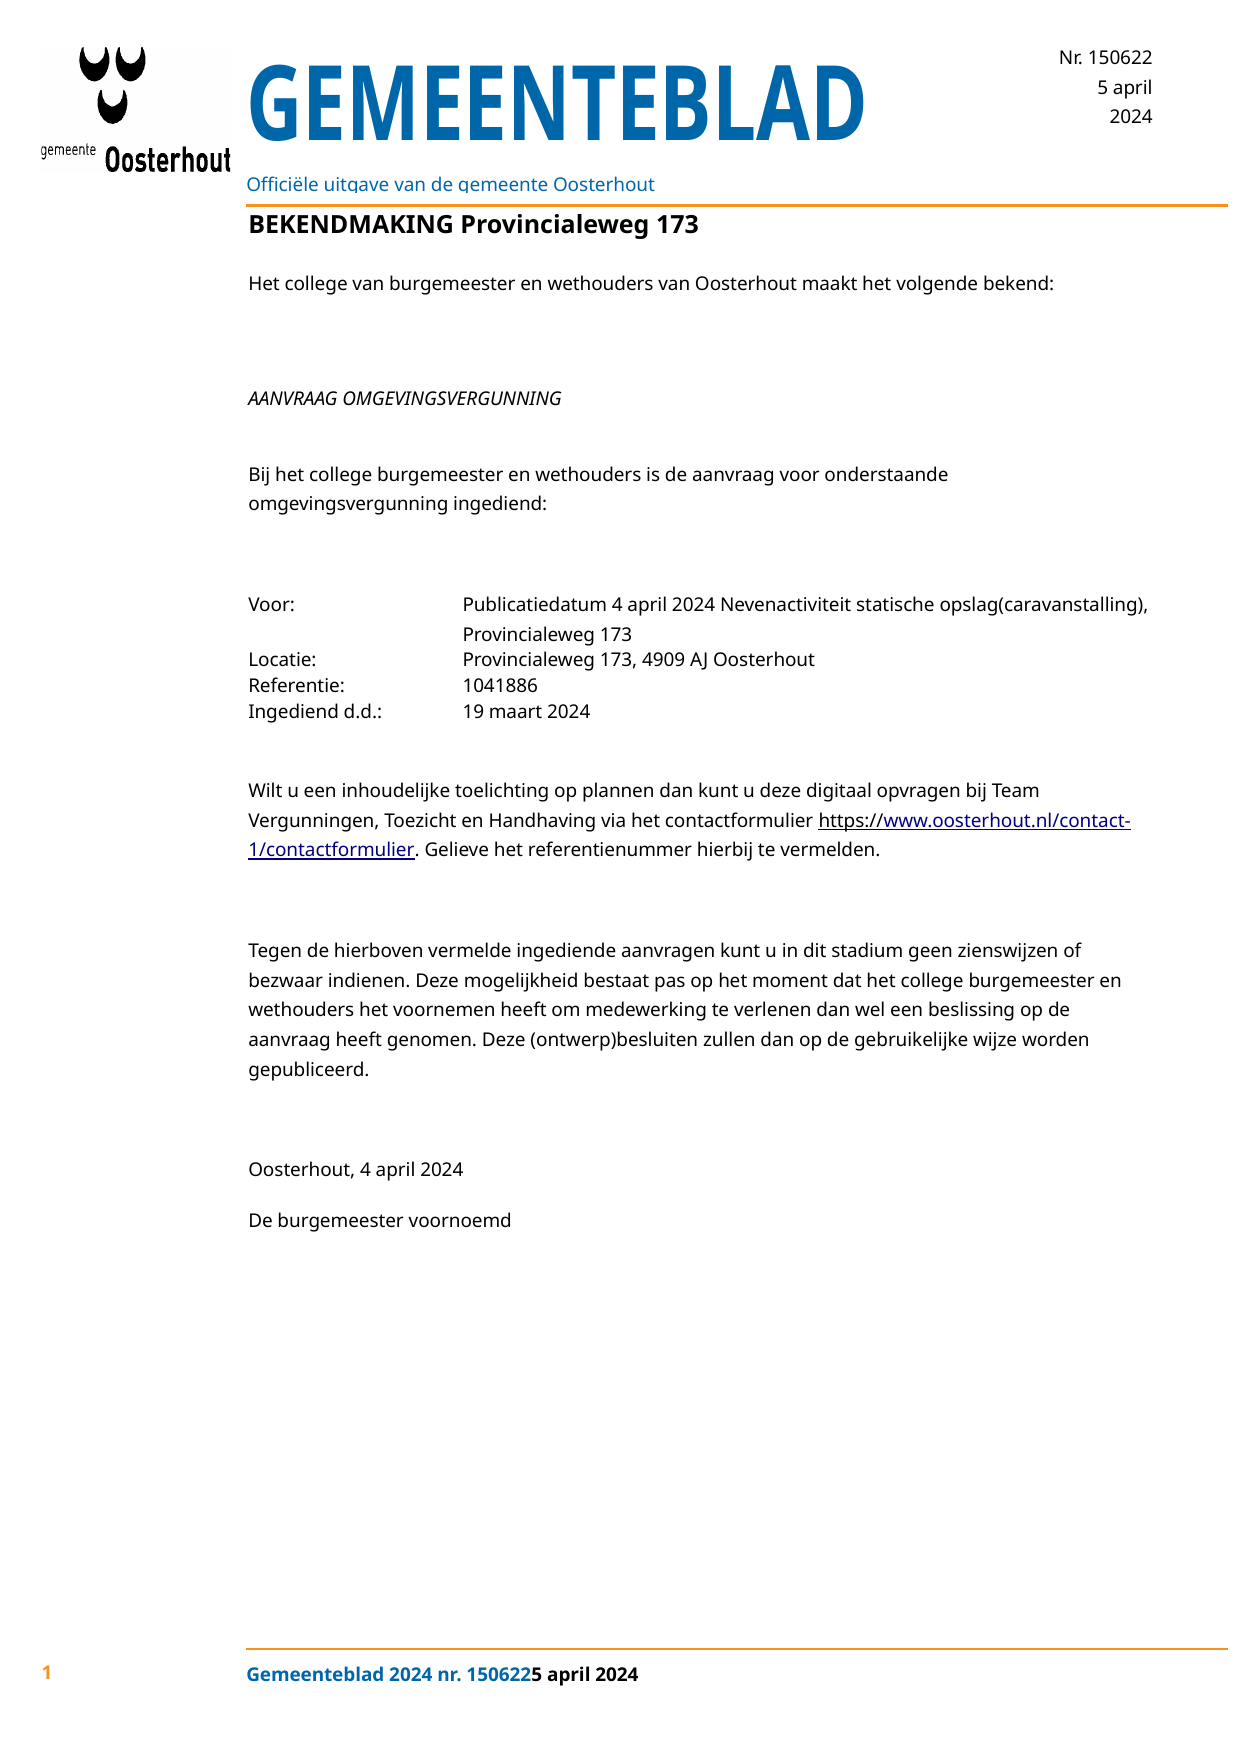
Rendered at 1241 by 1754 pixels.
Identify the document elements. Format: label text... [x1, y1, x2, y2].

text Wilt u een inhoudelijke toelichting op plannen dan kunt u deze digitaal opvragen bij Team Vergunningen, Toezicht en Handhaving via het contactformulier https://www.oosterhout.nl/contact-1/contactformulier. Gelieve het referentienummer hierbij te vermelden. [248, 777, 1152, 862]
table_header Voor: [248, 591, 462, 647]
text Bij het college burgemeester en wethouders is de aanvraag voor onderstaande omgevingsvergunning ingediend: [248, 461, 1152, 516]
text Tegen de hierboven vermelde ingediende aanvragen kunt u in dit stadium geen zienswijzen of bezwaar indienen. Deze mogelijkheid bestaat pas op het moment dat het college burgemeester en wethouders het voornemen heeft om medewerking te verlenen dan wel een beslissing op de aanvraag heeft genomen. Deze (ontwerp)besluiten zullen dan op de gebruikelijke wijze worden gepubliceerd. [248, 937, 1152, 1082]
table_cell Ingediend d.d.: [248, 698, 462, 724]
text Het college van burgemeester en wethouders van Oosterhout maakt het volgende bekend: [248, 270, 1152, 296]
text De burgemeester voornoemd [248, 1207, 1152, 1233]
table_cell 1041886 [462, 673, 1152, 698]
picture [41, 47, 231, 172]
text Oosterhout, 4 april 2024 [248, 1157, 1152, 1182]
text BEKENDMAKING Provincialeweg 173 [248, 207, 1152, 241]
text AANVRAAG OMGEVINGSVERGUNNING [248, 385, 1152, 410]
table_cell Locatie: [248, 647, 462, 672]
table_cell 19 maart 2024 [462, 698, 1152, 724]
table_header Publicatiedatum 4 april 2024 Nevenactiviteit statische opslag(caravanstalling), Provincialeweg 173 [462, 591, 1152, 647]
table_cell Referentie: [248, 673, 462, 698]
table_cell Provincialeweg 173, 4909 AJ Oosterhout [462, 647, 1152, 672]
